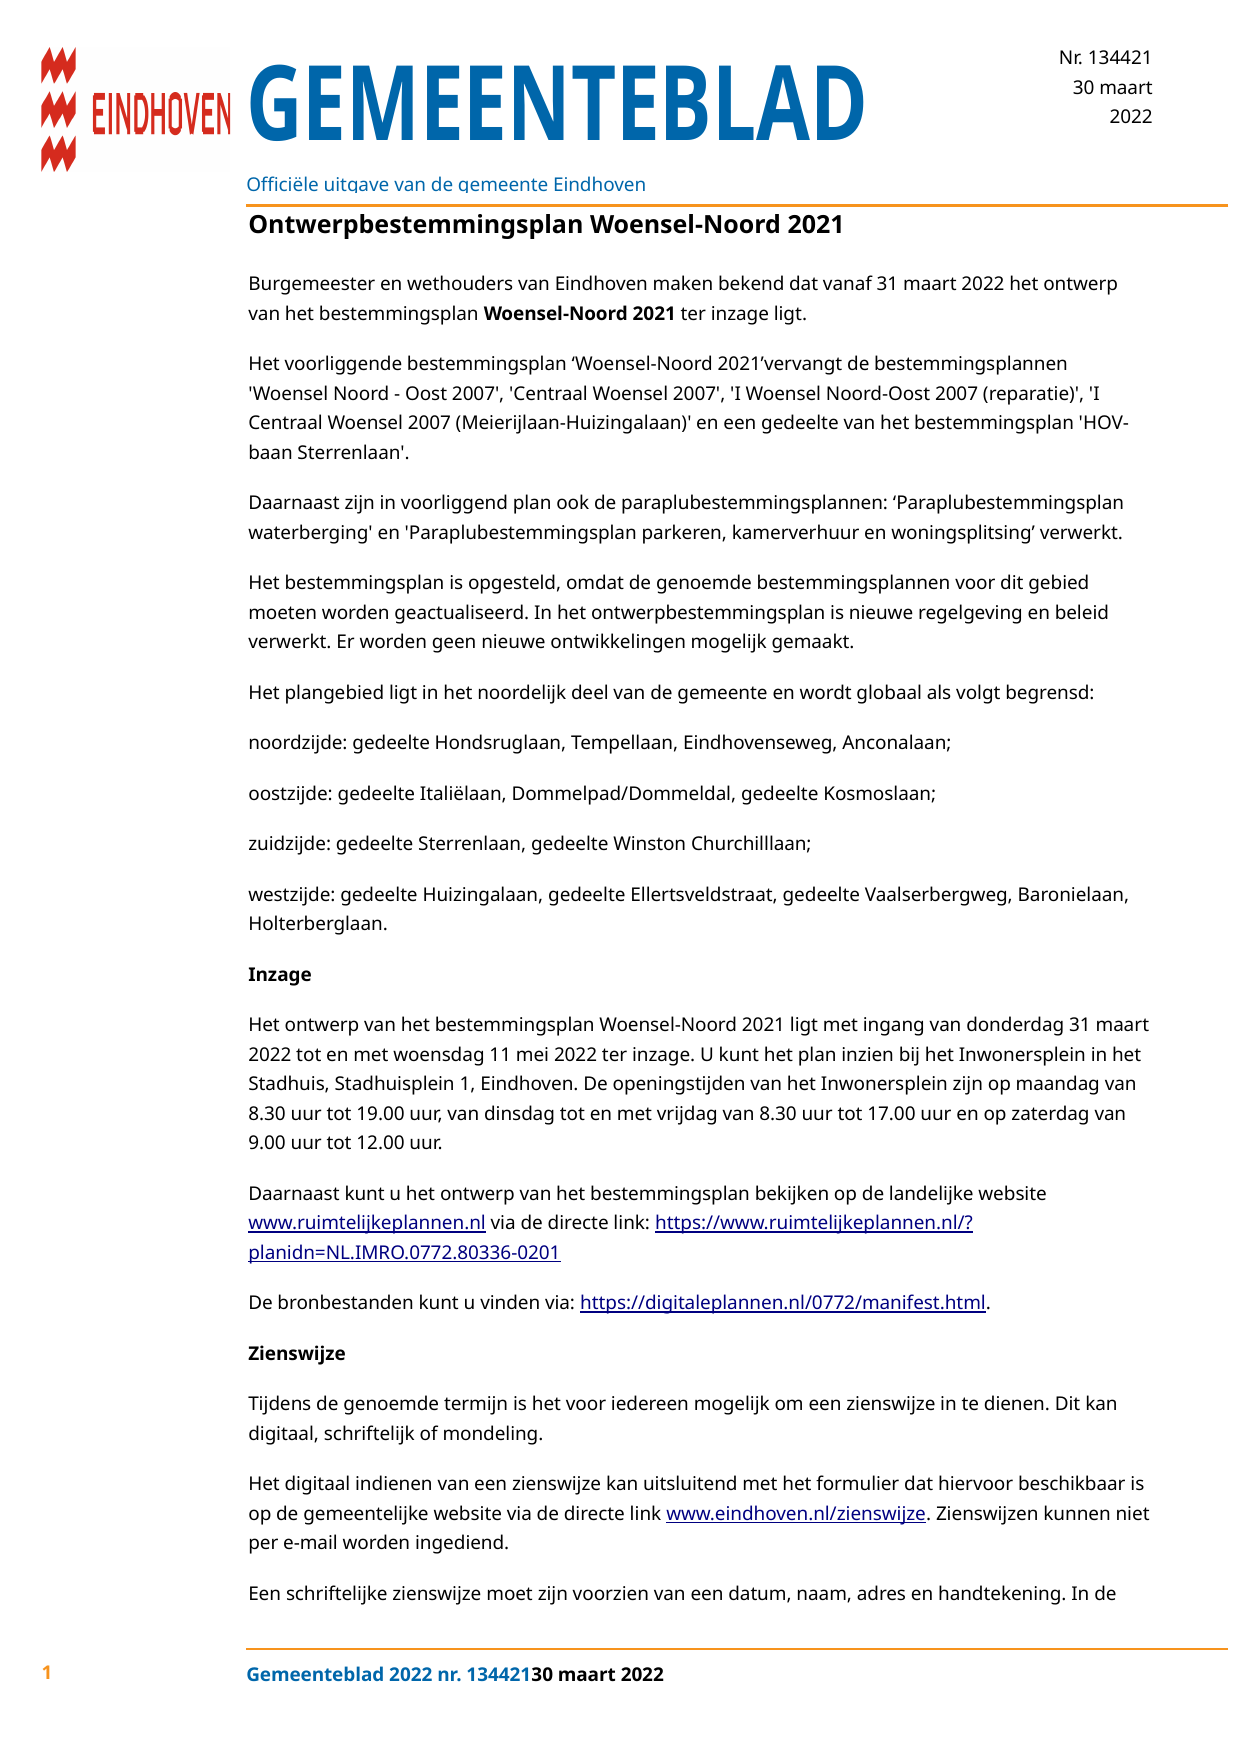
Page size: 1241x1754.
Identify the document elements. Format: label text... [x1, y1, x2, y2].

text Het plangebied ligt in het noordelijk deel van de gemeente en wordt globaal als volgt begrensd: [248, 679, 1152, 705]
text Tijdens de genoemde termijn is het voor iedereen mogelijk om een zienswijze in te dienen. Dit kan digitaal, schriftelijk of mondeling. [248, 1390, 1152, 1446]
text oostzijde: gedeelte Italiëlaan, Dommelpad/Dommeldal, gedeelte Kosmoslaan; [248, 780, 1152, 806]
text Het digitaal indienen van een zienswijze kan uitsluitend met het formulier dat hiervoor beschikbaar is op de gemeentelijke website via de directe link www.eindhoven.nl/zienswijze. Zienswijzen kunnen niet per e-mail worden ingediend. [248, 1470, 1152, 1555]
text westzijde: gedeelte Huizingalaan, gedeelte Ellertsveldstraat, gedeelte Vaalserbergweg, Baronielaan, Holterberglaan. [248, 881, 1152, 936]
text Het ontwerp van het bestemmingsplan Woensel-Noord 2021 ligt met ingang van donderdag 31 maart 2022 tot en met woensdag 11 mei 2022 ter inzage. U kunt het plan inzien bij het Inwonersplein in het Stadhuis, Stadhuisplein 1, Eindhoven. De openingstijden van het Inwonersplein zijn op maandag van 8.30 uur tot 19.00 uur, van dinsdag tot en met vrijdag van 8.30 uur tot 17.00 uur en op zaterdag van 9.00 uur tot 12.00 uur. [248, 1011, 1152, 1155]
text Inzage [248, 961, 1152, 986]
text Een schriftelijke zienswijze moet zijn voorzien van een datum, naam, adres en handtekening. In de [248, 1580, 1152, 1606]
text Daarnaast zijn in voorliggend plan ook de paraplubestemmingsplannen: ‘Paraplubestemmingsplan waterberging' en 'Paraplubestemmingsplan parkeren, kamerverhuur en woningsplitsing’ verwerkt. [248, 489, 1152, 545]
text Burgemeester en wethouders van Eindhoven maken bekend dat vanaf 31 maart 2022 het ontwerp van het bestemmingsplan Woensel-Noord 2021 ter inzage ligt. [248, 270, 1152, 326]
text Zienswijze [248, 1340, 1152, 1366]
text Het bestemmingsplan is opgesteld, omdat de genoemde bestemmingsplannen voor dit gebied moeten worden geactualiseerd. In het ontwerpbestemmingsplan is nieuwe regelgeving en beleid verwerkt. Er worden geen nieuwe ontwikkelingen mogelijk gemaakt. [248, 569, 1152, 654]
picture [41, 47, 231, 172]
text Het voorliggende bestemmingsplan ‘Woensel-Noord 2021’vervangt de bestemmingsplannen 'Woensel Noord - Oost 2007', 'Centraal Woensel 2007', 'I Woensel Noord-Oost 2007 (reparatie)', 'I Centraal Woensel 2007 (Meierijlaan-Huizingalaan)' en een gedeelte van het bestemmingsplan 'HOV- baan Sterrenlaan'. [248, 350, 1152, 465]
text noordzijde: gedeelte Hondsruglaan, Tempellaan, Eindhovenseweg, Anconalaan; [248, 729, 1152, 755]
text zuidzijde: gedeelte Sterrenlaan, gedeelte Winston Churchilllaan; [248, 830, 1152, 856]
text De bronbestanden kunt u vinden via: https://digitaleplannen.nl/0772/manifest.html. [248, 1289, 1152, 1315]
text Ontwerpbestemmingsplan Woensel-Noord 2021 [248, 207, 1152, 241]
text Daarnaast kunt u het ontwerp van het bestemmingsplan bekijken op de landelijke website www.ruimtelijkeplannen.nl via de directe link: https://www.ruimtelijkeplannen.nl/?planidn=NL.IMRO.0772.80336-0201 [248, 1180, 1152, 1265]
